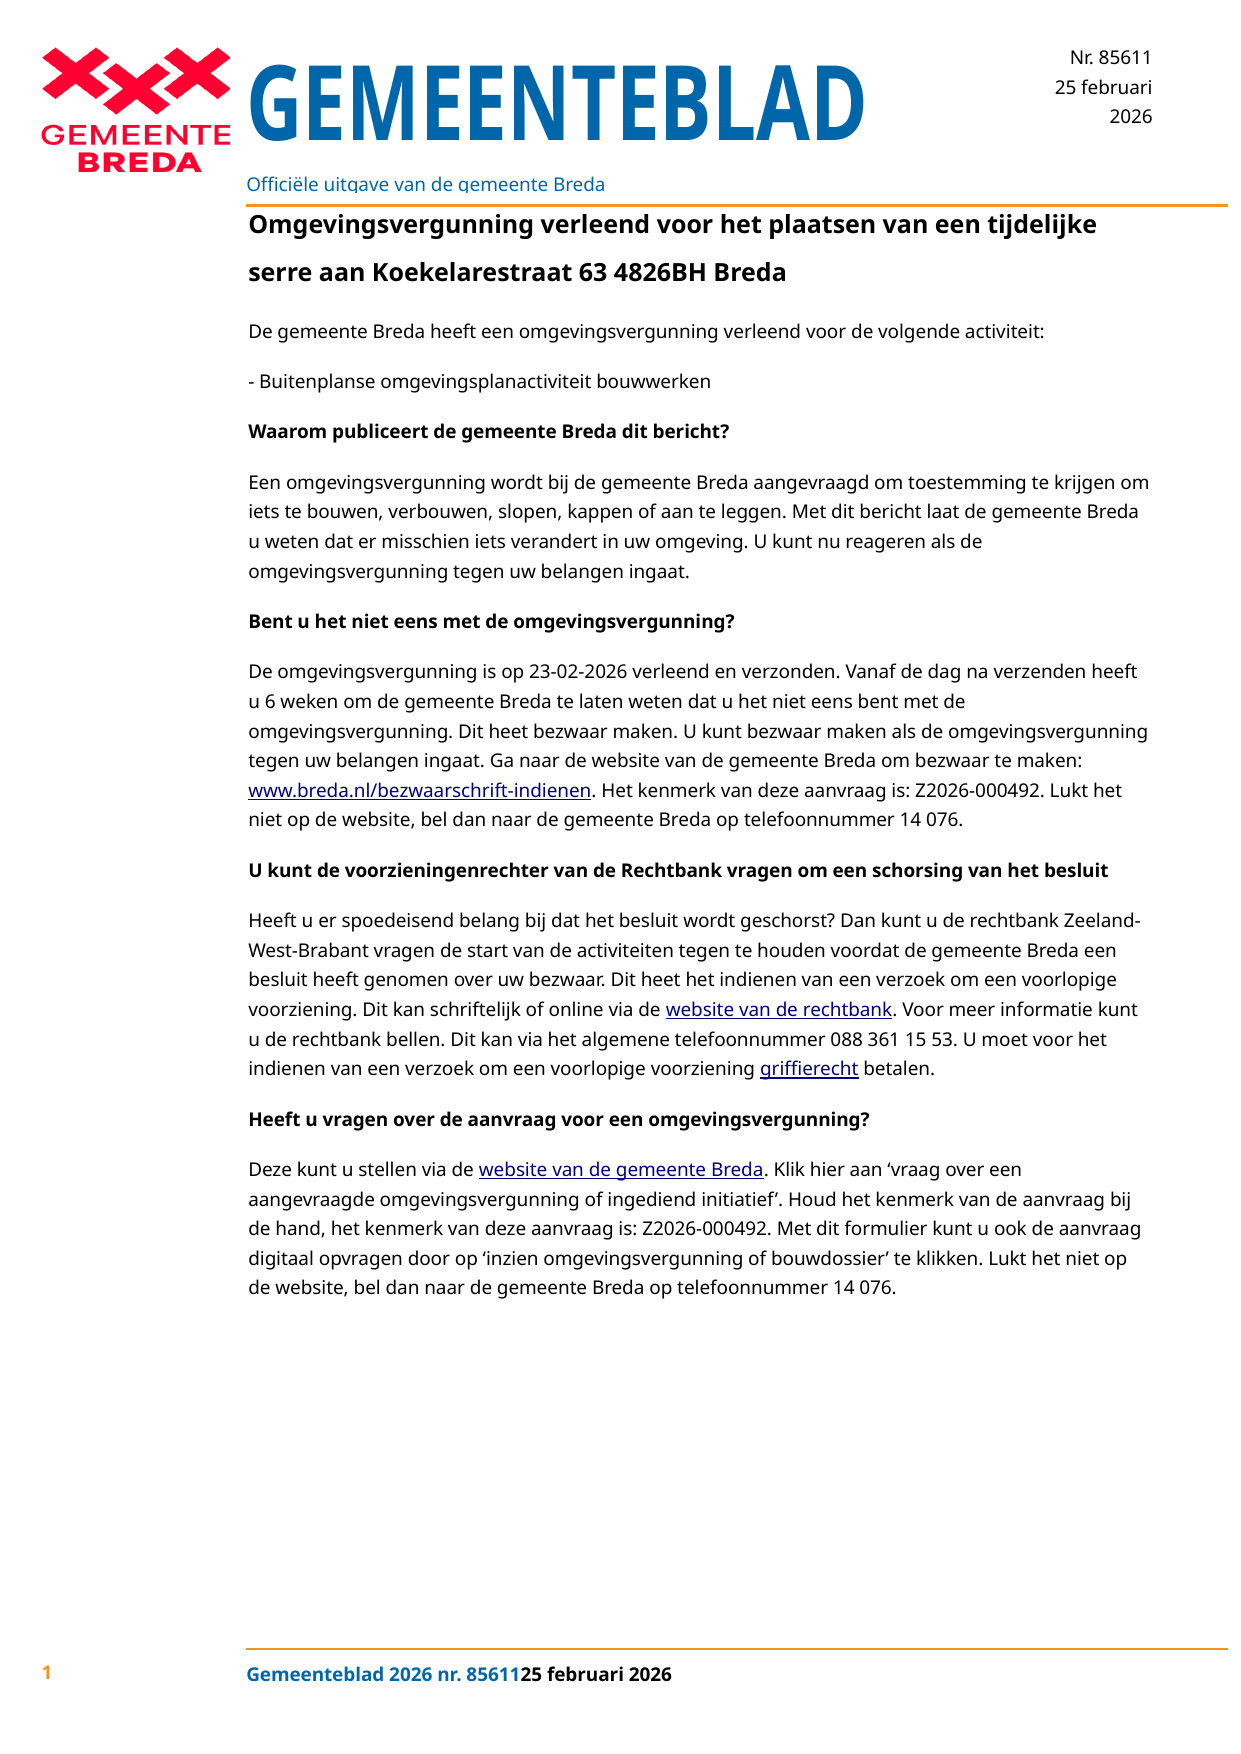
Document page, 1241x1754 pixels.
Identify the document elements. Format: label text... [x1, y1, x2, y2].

text Een omgevingsvergunning wordt bij de gemeente Breda aangevraagd om toestemming te krijgen om iets te bouwen, verbouwen, slopen, kappen of aan te leggen. Met dit bericht laat de gemeente Breda u weten dat er misschien iets verandert in uw omgeving. U kunt nu reageren als de omgevingsvergunning tegen uw belangen ingaat. [248, 469, 1152, 584]
picture [41, 47, 231, 172]
text De omgevingsvergunning is op 23-02-2026 verleend en verzonden. Vanaf de dag na verzenden heeft u 6 weken om de gemeente Breda te laten weten dat u het niet eens bent met de omgevingsvergunning. Dit heet bezwaar maken. U kunt bezwaar maken als de omgevingsvergunning tegen uw belangen ingaat. Ga naar de website van de gemeente Breda om bezwaar te maken: www.breda.nl/bezwaarschrift-indienen. Het kenmerk van deze aanvraag is: Z2026-000492. Lukt het niet op de website, bel dan naar de gemeente Breda op telefoonnummer 14 076. [248, 659, 1152, 832]
text - Buitenplanse omgevingsplanactiviteit bouwwerken [248, 368, 1152, 394]
text Omgevingsvergunning verleend voor het plaatsen van een tijdelijke serre aan Koekelarestraat 63 4826BH Breda [248, 207, 1152, 288]
text U kunt de voorzieningenrechter van de Rechtbank vragen om een schorsing van het besluit [248, 857, 1152, 883]
text De gemeente Breda heeft een omgevingsvergunning verleend voor de volgende activiteit: [248, 318, 1152, 344]
text Heeft u vragen over de aanvraag voor een omgevingsvergunning? [248, 1106, 1152, 1132]
text Bent u het niet eens met de omgevingsvergunning? [248, 608, 1152, 634]
text Waarom publiceert de gemeente Breda dit bericht? [248, 419, 1152, 444]
text Deze kunt u stellen via de website van de gemeente Breda. Klik hier aan ‘vraag over een aangevraagde omgevingsvergunning of ingediend initiatief’. Houd het kenmerk van de aanvraag bij de hand, het kenmerk van deze aanvraag is: Z2026-000492. Met dit formulier kunt u ook de aanvraag digitaal opvragen door op ‘inzien omgevingsvergunning of bouwdossier’ te klikken. Lukt het niet op de website, bel dan naar de gemeente Breda op telefoonnummer 14 076. [248, 1156, 1152, 1300]
text Heeft u er spoedeisend belang bij dat het besluit wordt geschorst? Dan kunt u de rechtbank Zeeland-West-Brabant vragen de start van de activiteiten tegen te houden voordat de gemeente Breda een besluit heeft genomen over uw bezwaar. Dit heet het indienen van een verzoek om een voorlopige voorziening. Dit kan schriftelijk of online via de website van de rechtbank. Voor meer informatie kunt u de rechtbank bellen. Dit kan via het algemene telefoonnummer 088 361 15 53. U moet voor het indienen van een verzoek om een voorlopige voorziening griffierecht betalen. [248, 907, 1152, 1081]
